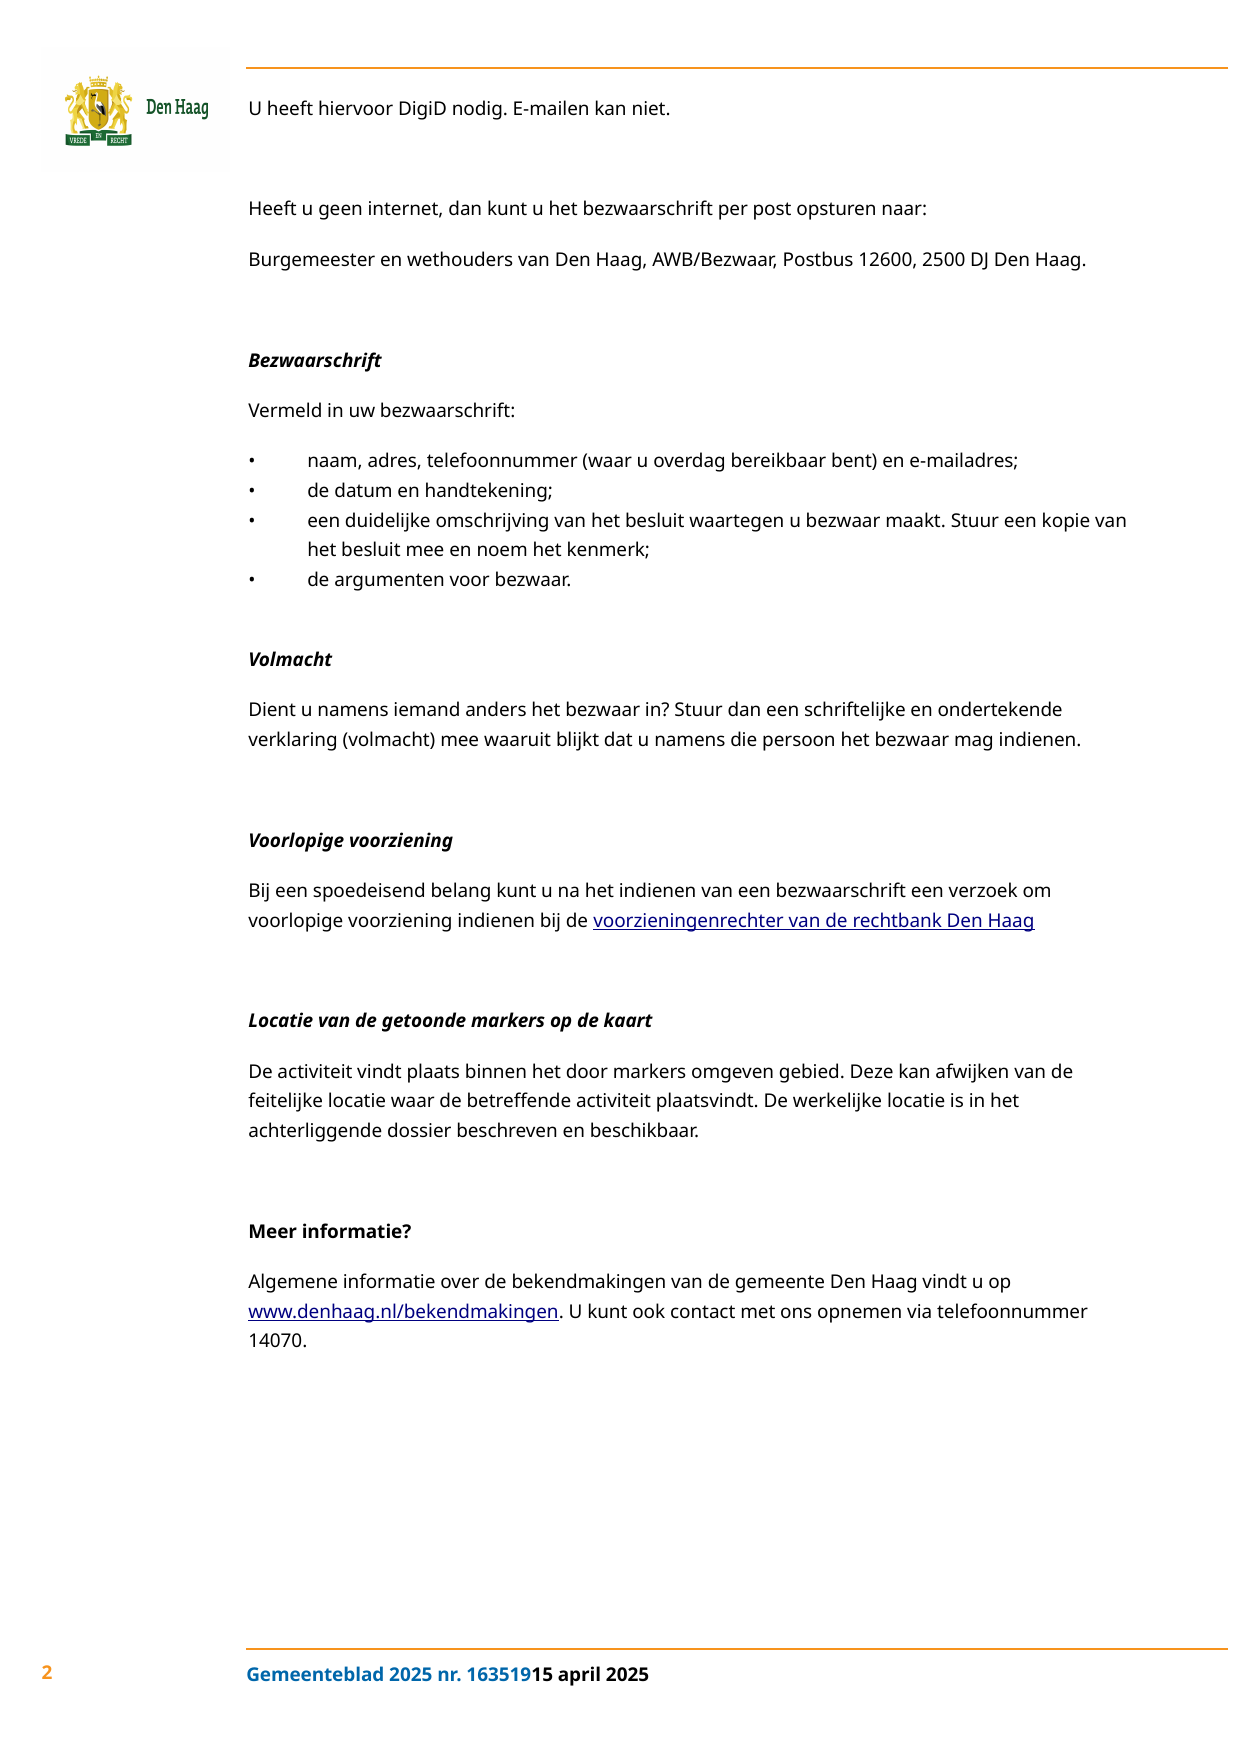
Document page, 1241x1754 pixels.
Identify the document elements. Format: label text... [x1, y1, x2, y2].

list een duidelijke omschrijving van het besluit waartegen u bezwaar maakt. Stuur een kopie van het besluit mee en noem het kenmerk; [248, 507, 1152, 562]
text Vermeld in uw bezwaarschrift: [248, 397, 1152, 423]
text Volmacht [248, 646, 1152, 672]
text De activiteit vindt plaats binnen het door markers omgeven gebied. Deze kan afwijken van de feitelijke locatie waar de betreffende activiteit plaatsvindt. De werkelijke locatie is in het achterliggende dossier beschreven en beschikbaar. [248, 1058, 1152, 1143]
text Burgemeester en wethouders van Den Haag, AWB/Bezwaar, Postbus 12600, 2500 DJ Den Haag. [248, 246, 1152, 272]
text Heeft u geen internet, dan kunt u het bezwaarschrift per post opsturen naar: [248, 196, 1152, 221]
text Bij een spoedeisend belang kunt u na het indienen van een bezwaarschrift een verzoek om voorlopige voorziening indienen bij de voorzieningenrechter van de rechtbank Den Haag [248, 877, 1152, 933]
picture [41, 47, 231, 172]
text Bezwaarschrift [248, 347, 1152, 373]
text U heeft hiervoor DigiD nodig. E-mailen kan niet. [248, 95, 1152, 121]
text Locatie van de getoonde markers op de kaart [248, 1008, 1152, 1033]
list de argumenten voor bezwaar. [248, 566, 1152, 592]
list naam, adres, telefoonnummer (waar u overdag bereikbaar bent) en e-mailadres; [248, 448, 1152, 473]
list de datum en handtekening; [248, 477, 1152, 503]
text Meer informatie? [248, 1218, 1152, 1244]
text Voorlopige voorziening [248, 827, 1152, 853]
text Algemene informatie over de bekendmakingen van de gemeente Den Haag vindt u op www.denhaag.nl/bekendmakingen. U kunt ook contact met ons opnemen via telefoonnummer 14070. [248, 1268, 1152, 1353]
text Dient u namens iemand anders het bezwaar in? Stuur dan een schriftelijke en ondertekende verklaring (volmacht) mee waaruit blijkt dat u namens die persoon het bezwaar mag indienen. [248, 696, 1152, 752]
